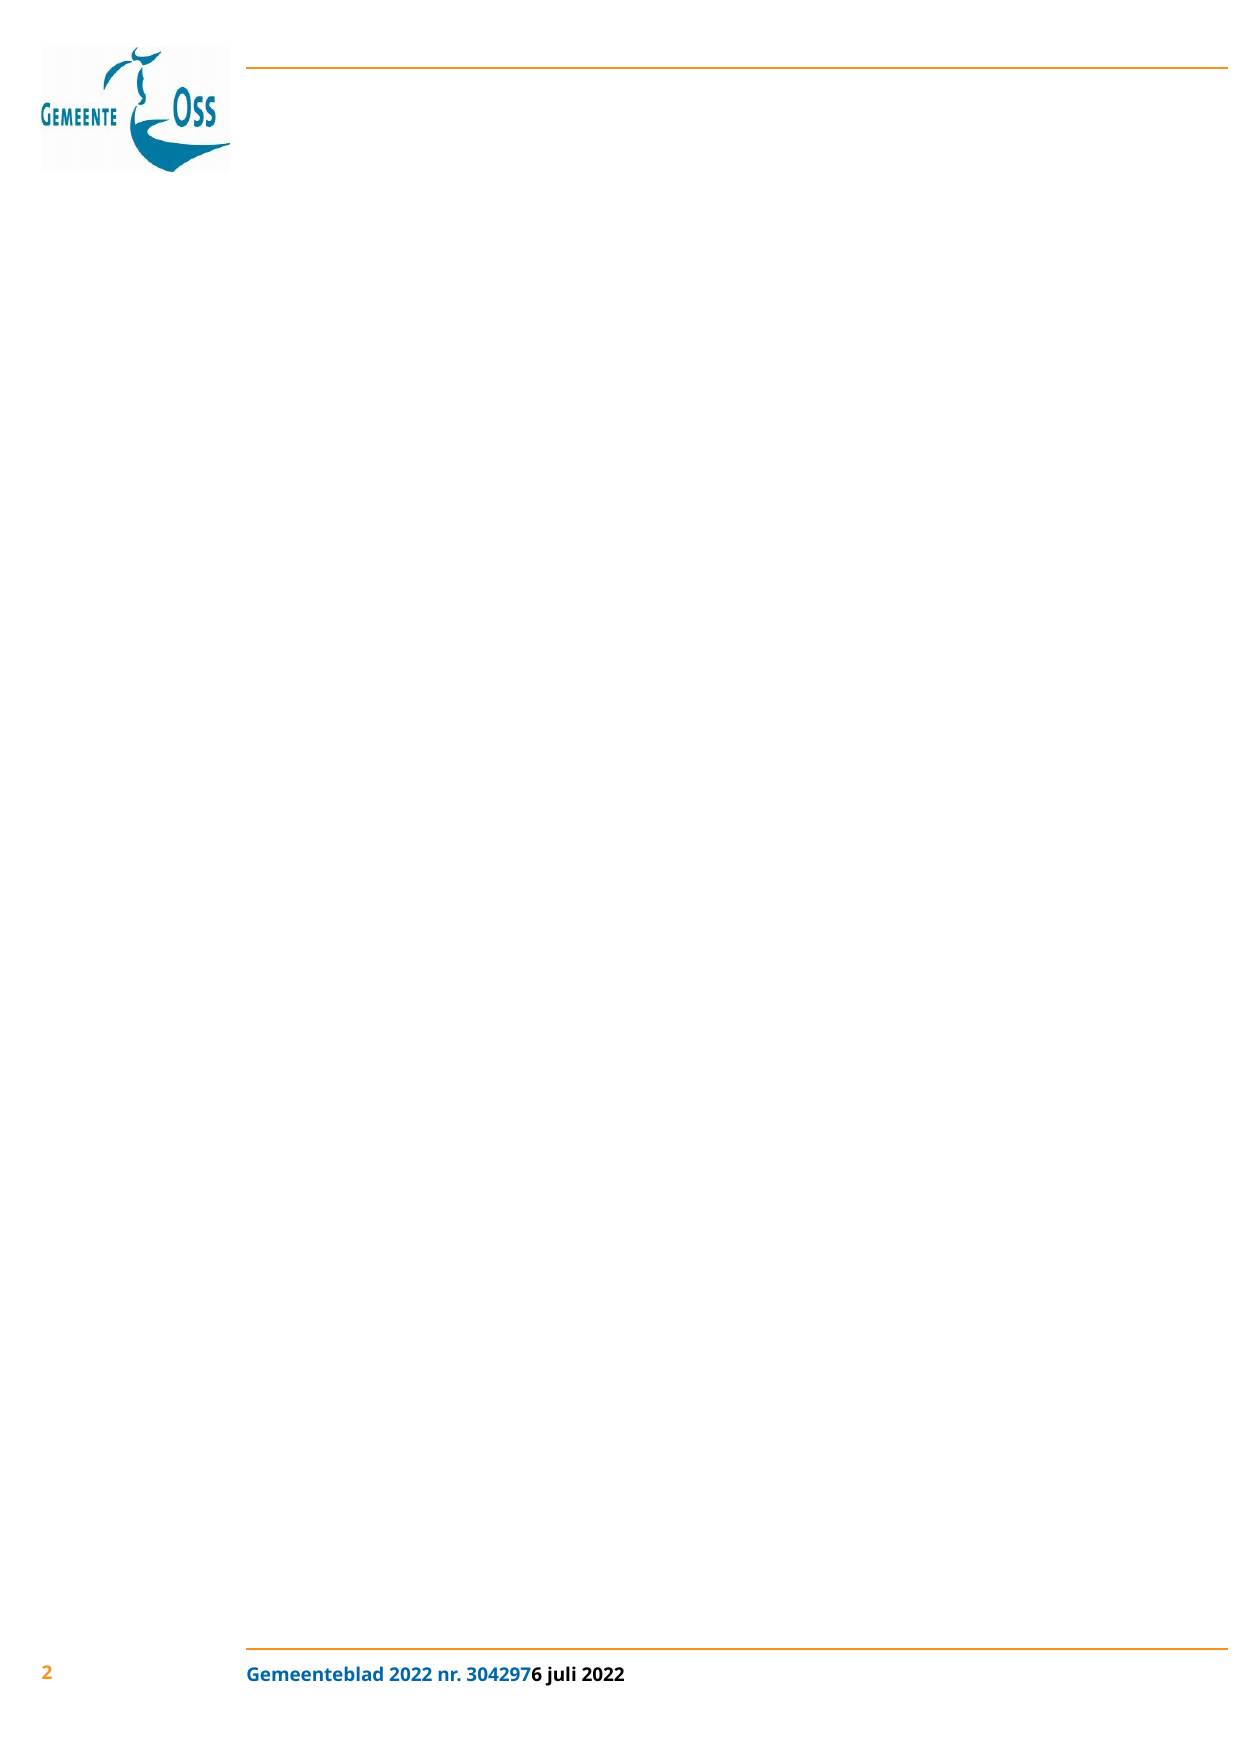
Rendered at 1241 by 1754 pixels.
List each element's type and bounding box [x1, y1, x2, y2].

picture [41, 47, 231, 172]
